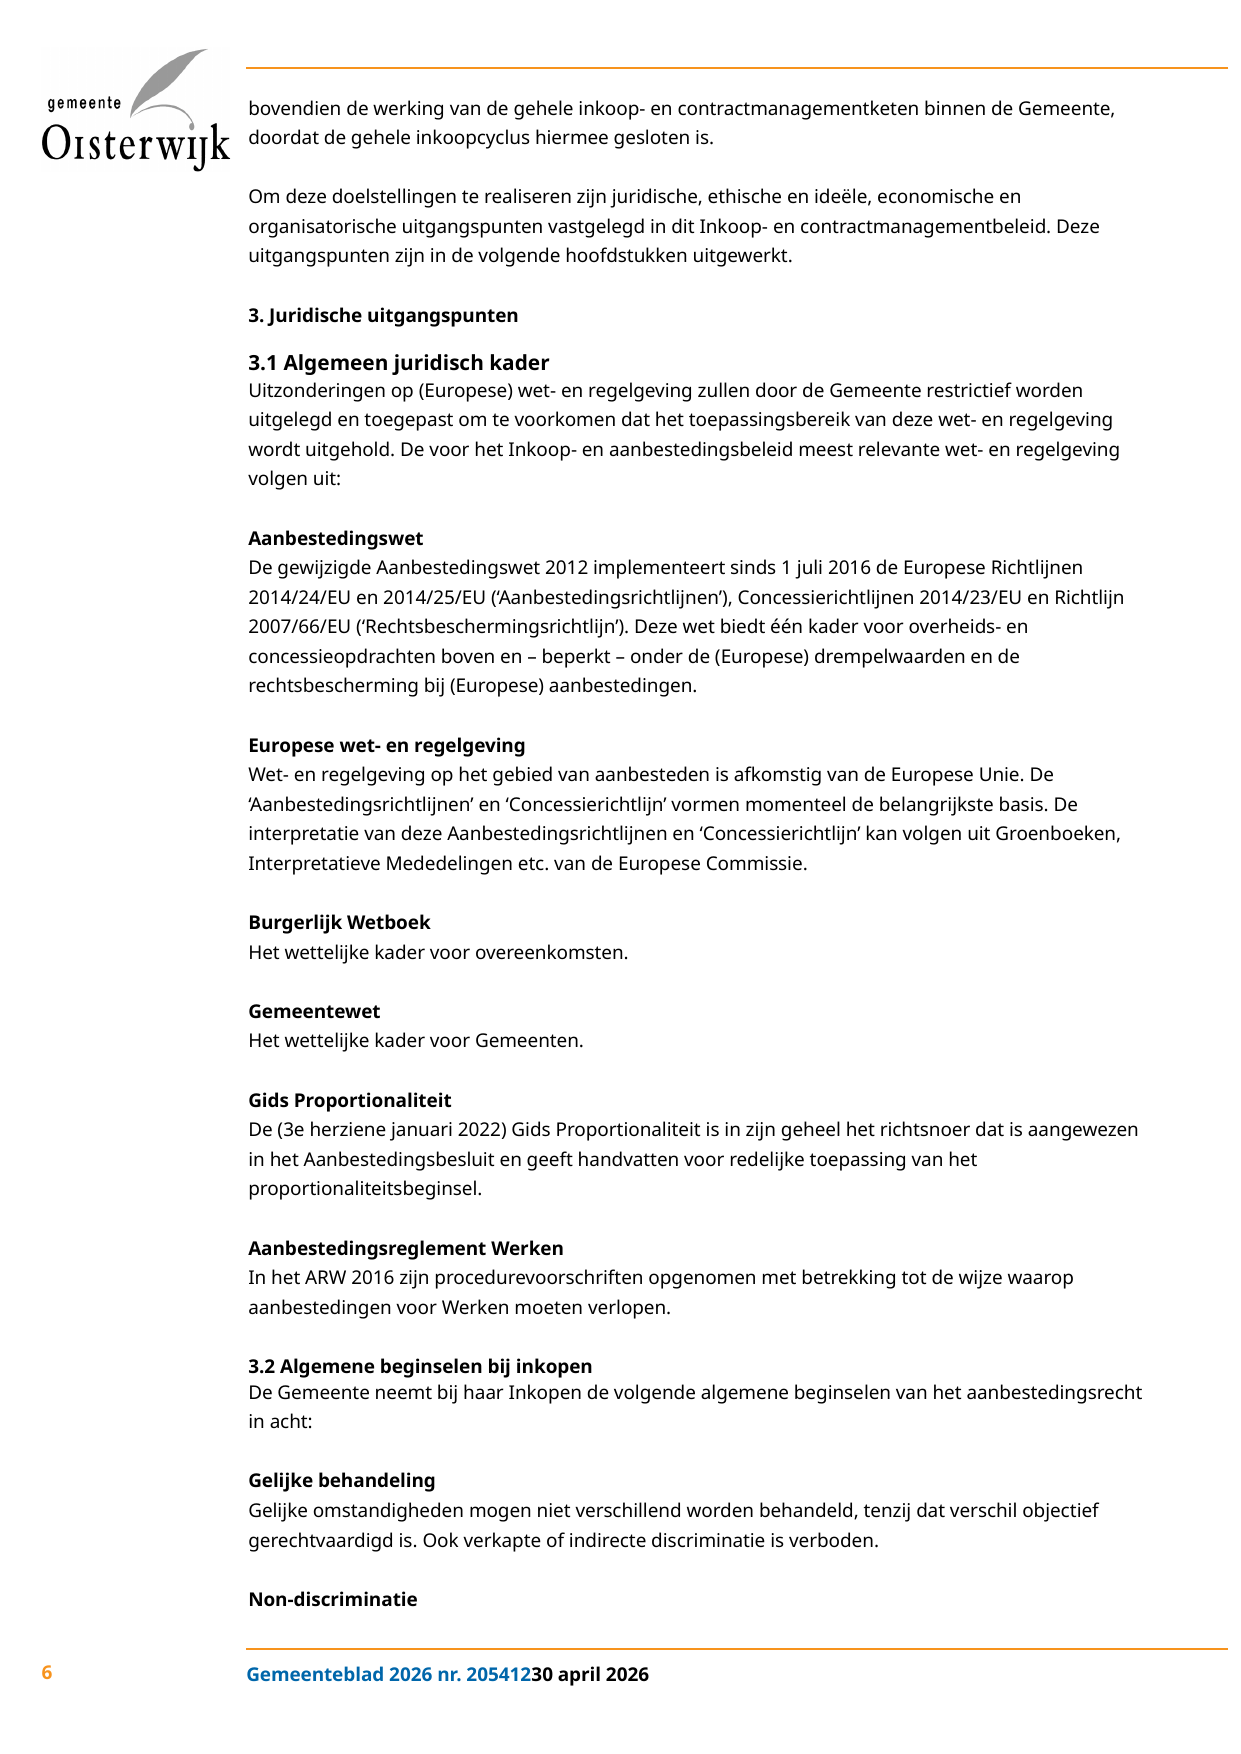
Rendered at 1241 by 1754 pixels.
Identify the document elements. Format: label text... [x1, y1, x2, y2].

text bovendien de werking van de gehele inkoop- en contractmanagementketen binnen de Gemeente, doordat de gehele inkoopcyclus hiermee gesloten is. [248, 95, 1152, 150]
text In het ARW 2016 zijn procedurevoorschriften opgenomen met betrekking tot de wijze waarop aanbestedingen voor Werken moeten verlopen. [248, 1264, 1152, 1320]
text Gelijke omstandigheden mogen niet verschillend worden behandeld, tenzij dat verschil objectief gerechtvaardigd is. Ook verkapte of indirecte discriminatie is verboden. [248, 1497, 1152, 1552]
text Gids Proportionaliteit [248, 1087, 1152, 1113]
text Europese wet- en regelgeving [248, 732, 1152, 758]
text Wet- en regelgeving op het gebied van aanbesteden is afkomstig van de Europese Unie. De ‘Aanbestedingsrichtlijnen’ en ‘Concessierichtlijn’ vormen momenteel de belangrijkste basis. De interpretatie van deze Aanbestedingsrichtlijnen en ‘Concessierichtlijn’ kan volgen uit Groenboeken, Interpretatieve Mededelingen etc. van de Europese Commissie. [248, 761, 1152, 876]
text 3. Juridische uitgangspunten [248, 302, 1152, 328]
text Gelijke behandeling [248, 1468, 1152, 1493]
text Aanbestedingsreglement Werken [248, 1235, 1152, 1261]
text 3.2 Algemene beginselen bij inkopen [248, 1353, 1152, 1379]
text Gemeentewet [248, 998, 1152, 1024]
text De gewijzigde Aanbestedingswet 2012 implementeert sinds 1 juli 2016 de Europese Richtlijnen 2014/24/EU en 2014/25/EU (‘Aanbestedingsrichtlijnen’), Concessierichtlijnen 2014/23/EU en Richtlijn 2007/66/EU (‘Rechtsbeschermingsrichtlijn’). Deze wet biedt één kader voor overheids- en concessieopdrachten boven en – beperkt – onder de (Europese) drempelwaarden en de rechtsbescherming bij (Europese) aanbestedingen. [248, 554, 1152, 698]
text Om deze doelstellingen te realiseren zijn juridische, ethische en ideële, economische en organisatorische uitgangspunten vastgelegd in dit Inkoop- en contractmanagementbeleid. Deze uitgangspunten zijn in de volgende hoofdstukken uitgewerkt. [248, 183, 1152, 268]
text Het wettelijke kader voor overeenkomsten. [248, 939, 1152, 965]
text Aanbestedingswet [248, 525, 1152, 551]
text Uitzonderingen op (Europese) wet- en regelgeving zullen door de Gemeente restrictief worden uitgelegd en toegepast om te voorkomen dat het toepassingsbereik van deze wet- en regelgeving wordt uitgehold. De voor het Inkoop- en aanbestedingsbeleid meest relevante wet- en regelgeving volgen uit: [248, 377, 1152, 491]
picture [41, 47, 231, 172]
text 3.1 Algemeen juridisch kader [248, 348, 1152, 377]
text Non-discriminatie [248, 1586, 1152, 1612]
text De Gemeente neemt bij haar Inkopen de volgende algemene beginselen van het aanbestedingsrecht in acht: [248, 1379, 1152, 1434]
text Het wettelijke kader voor Gemeenten. [248, 1028, 1152, 1053]
text Burgerlijk Wetboek [248, 909, 1152, 935]
text De (3e herziene januari 2022) Gids Proportionaliteit is in zijn geheel het richtsnoer dat is aangewezen in het Aanbestedingsbesluit en geeft handvatten voor redelijke toepassing van het proportionaliteitsbeginsel. [248, 1116, 1152, 1201]
